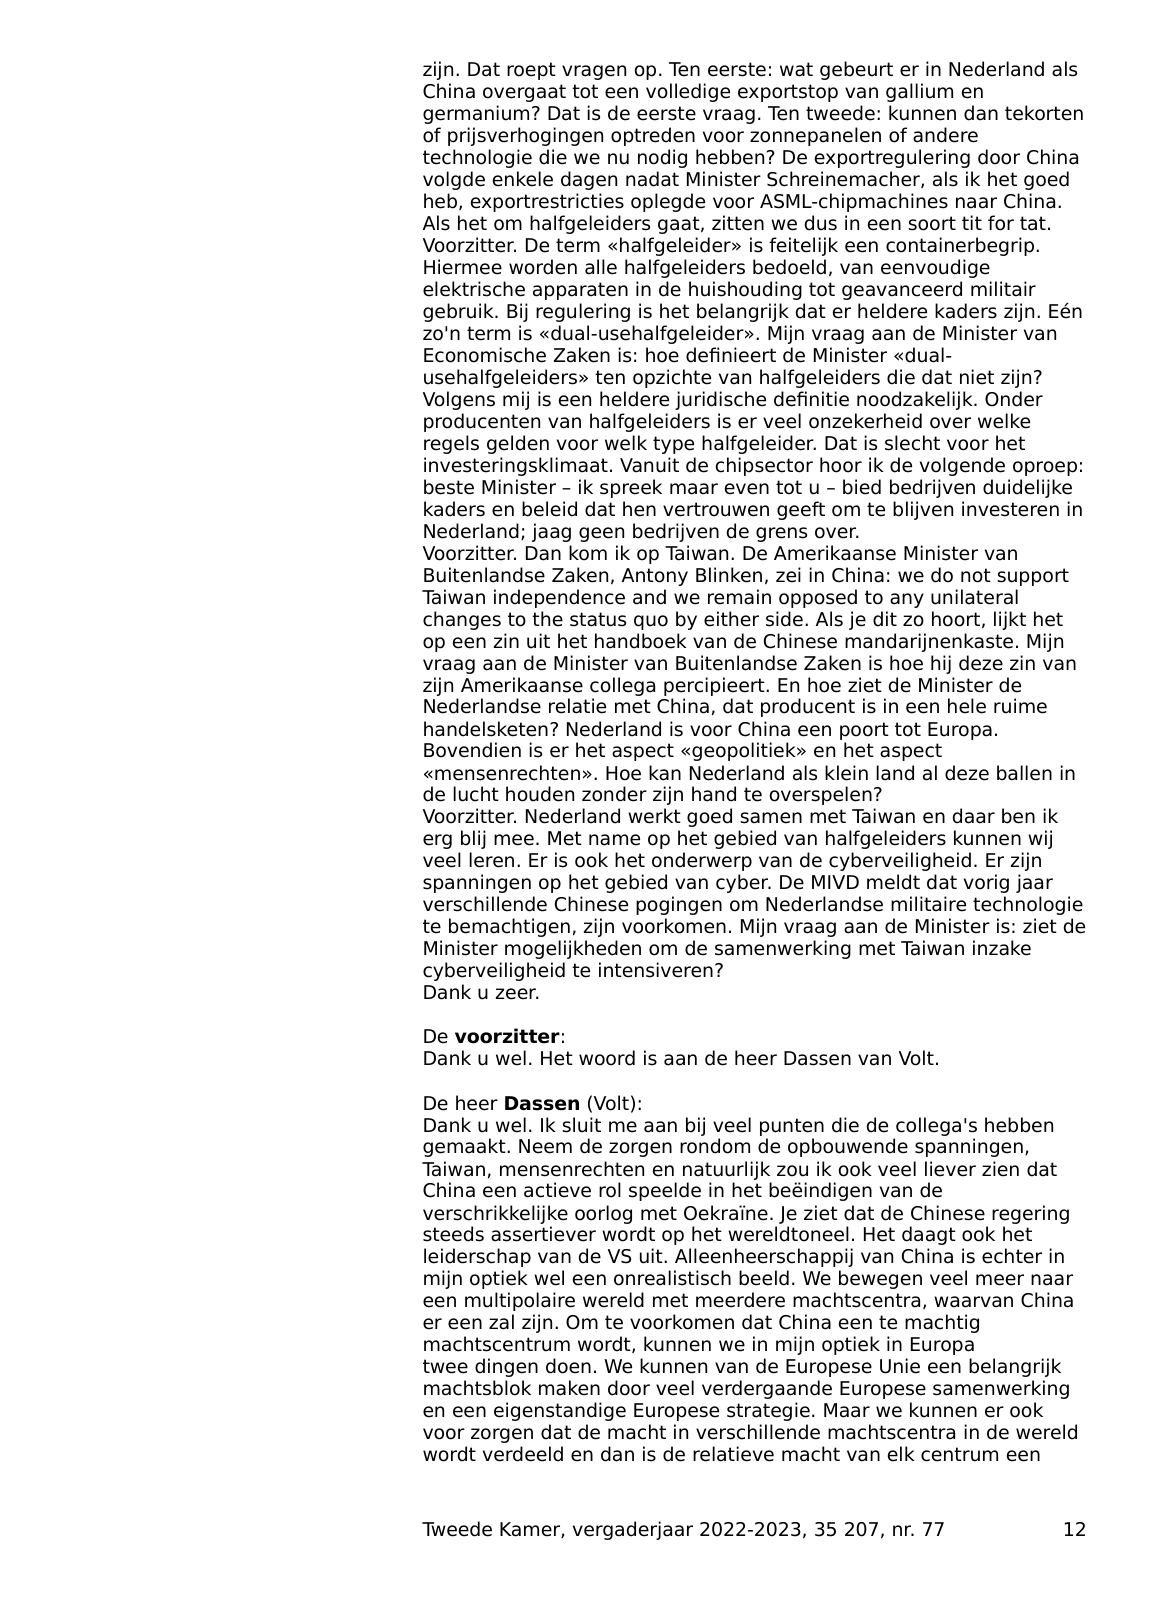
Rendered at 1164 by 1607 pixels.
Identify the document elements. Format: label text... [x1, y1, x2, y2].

text Voorzitter. Dan kom ik op Taiwan. De Amerikaanse Minister van Buitenlandse Zaken, Antony Blinken, zei in China: we do not support Taiwan independence and we remain opposed to any unilateral changes to the status quo by either side. Als je dit zo hoort, lijkt het op een zin uit het handboek van de Chinese mandarijnenkaste. Mijn vraag aan de Minister van Buitenlandse Zaken is hoe hij deze zin van zijn Amerikaanse collega percipieert. En hoe ziet de Minister de Nederlandse relatie met China, dat producent is in een hele ruime handelsketen? Nederland is voor China een poort tot Europa. Bovendien is er het aspect «geopolitiek» en het aspect «mensenrechten». Hoe kan Nederland als klein land al deze ballen in de lucht houden zonder zijn hand te overspelen? [422, 543, 1087, 806]
text Dank u wel. Het woord is aan de heer Dassen van Volt. [422, 1048, 1087, 1070]
text Voorzitter. Nederland werkt goed samen met Taiwan en daar ben ik erg blij mee. Met name op het gebied van halfgeleiders kunnen wij veel leren. Er is ook het onderwerp van de cyberveiligheid. Er zijn spanningen op het gebied van cyber. De MIVD meldt dat vorig jaar verschillende Chinese pogingen om Nederlandse militaire technologie te bemachtigen, zijn voorkomen. Mijn vraag aan de Minister is: ziet de Minister mogelijkheden om de samenwerking met Taiwan inzake cyberveiligheid te intensiveren? [422, 806, 1087, 982]
text De heer Dassen (Volt): [422, 1092, 1087, 1114]
text zijn. Dat roept vragen op. Ten eerste: wat gebeurt er in Nederland als China overgaat tot een volledige exportstop van gallium en germanium? Dat is de eerste vraag. Ten tweede: kunnen dan tekorten of prijsverhogingen optreden voor zonnepanelen of andere technologie die we nu nodig hebben? De exportregulering door China volgde enkele dagen nadat Minister Schreinemacher, als ik het goed heb, exportrestricties oplegde voor ASML-chipmachines naar China. Als het om halfgeleiders gaat, zitten we dus in een soort tit for tat. [422, 59, 1087, 235]
text Voorzitter. De term «halfgeleider» is feitelijk een containerbegrip. Hiermee worden alle halfgeleiders bedoeld, van eenvoudige elektrische apparaten in de huishouding tot geavanceerd militair gebruik. Bij regulering is het belangrijk dat er heldere kaders zijn. Eén zo'n term is «dual-usehalfgeleider». Mijn vraag aan de Minister van Economische Zaken is: hoe definieert de Minister «dual-usehalfgeleiders» ten opzichte van halfgeleiders die dat niet zijn? Volgens mij is een heldere juridische definitie noodzakelijk. Onder producenten van halfgeleiders is er veel onzekerheid over welke regels gelden voor welk type halfgeleider. Dat is slecht voor het investeringsklimaat. Vanuit de chipsector hoor ik de volgende oproep: beste Minister – ik spreek maar even tot u – bied bedrijven duidelijke kaders en beleid dat hen vertrouwen geeft om te blijven investeren in Nederland; jaag geen bedrijven de grens over. [422, 235, 1087, 543]
text Dank u wel. Ik sluit me aan bij veel punten die de collega's hebben gemaakt. Neem de zorgen rondom de opbouwende spanningen, Taiwan, mensenrechten en natuurlijk zou ik ook veel liever zien dat China een actieve rol speelde in het beëindigen van de verschrikkelijke oorlog met Oekraïne. Je ziet dat de Chinese regering steeds assertiever wordt op het wereldtoneel. Het daagt ook het leiderschap van de VS uit. Alleenheerschappij van China is echter in mijn optiek wel een onrealistisch beeld. We bewegen veel meer naar een multipolaire wereld met meerdere machtscentra, waarvan China er een zal zijn. Om te voorkomen dat China een te machtig machtscentrum wordt, kunnen we in mijn optiek in Europa twee dingen doen. We kunnen van de Europese Unie een belangrijk machtsblok maken door veel verdergaande Europese samenwerking en een eigenstandige Europese strategie. Maar we kunnen er ook voor zorgen dat de macht in verschillende machtscentra in de wereld wordt verdeeld en dan is de relatieve macht van elk centrum een [422, 1114, 1087, 1466]
text De voorzitter: [422, 1026, 1087, 1048]
text Dank u zeer. [422, 982, 1087, 1004]
